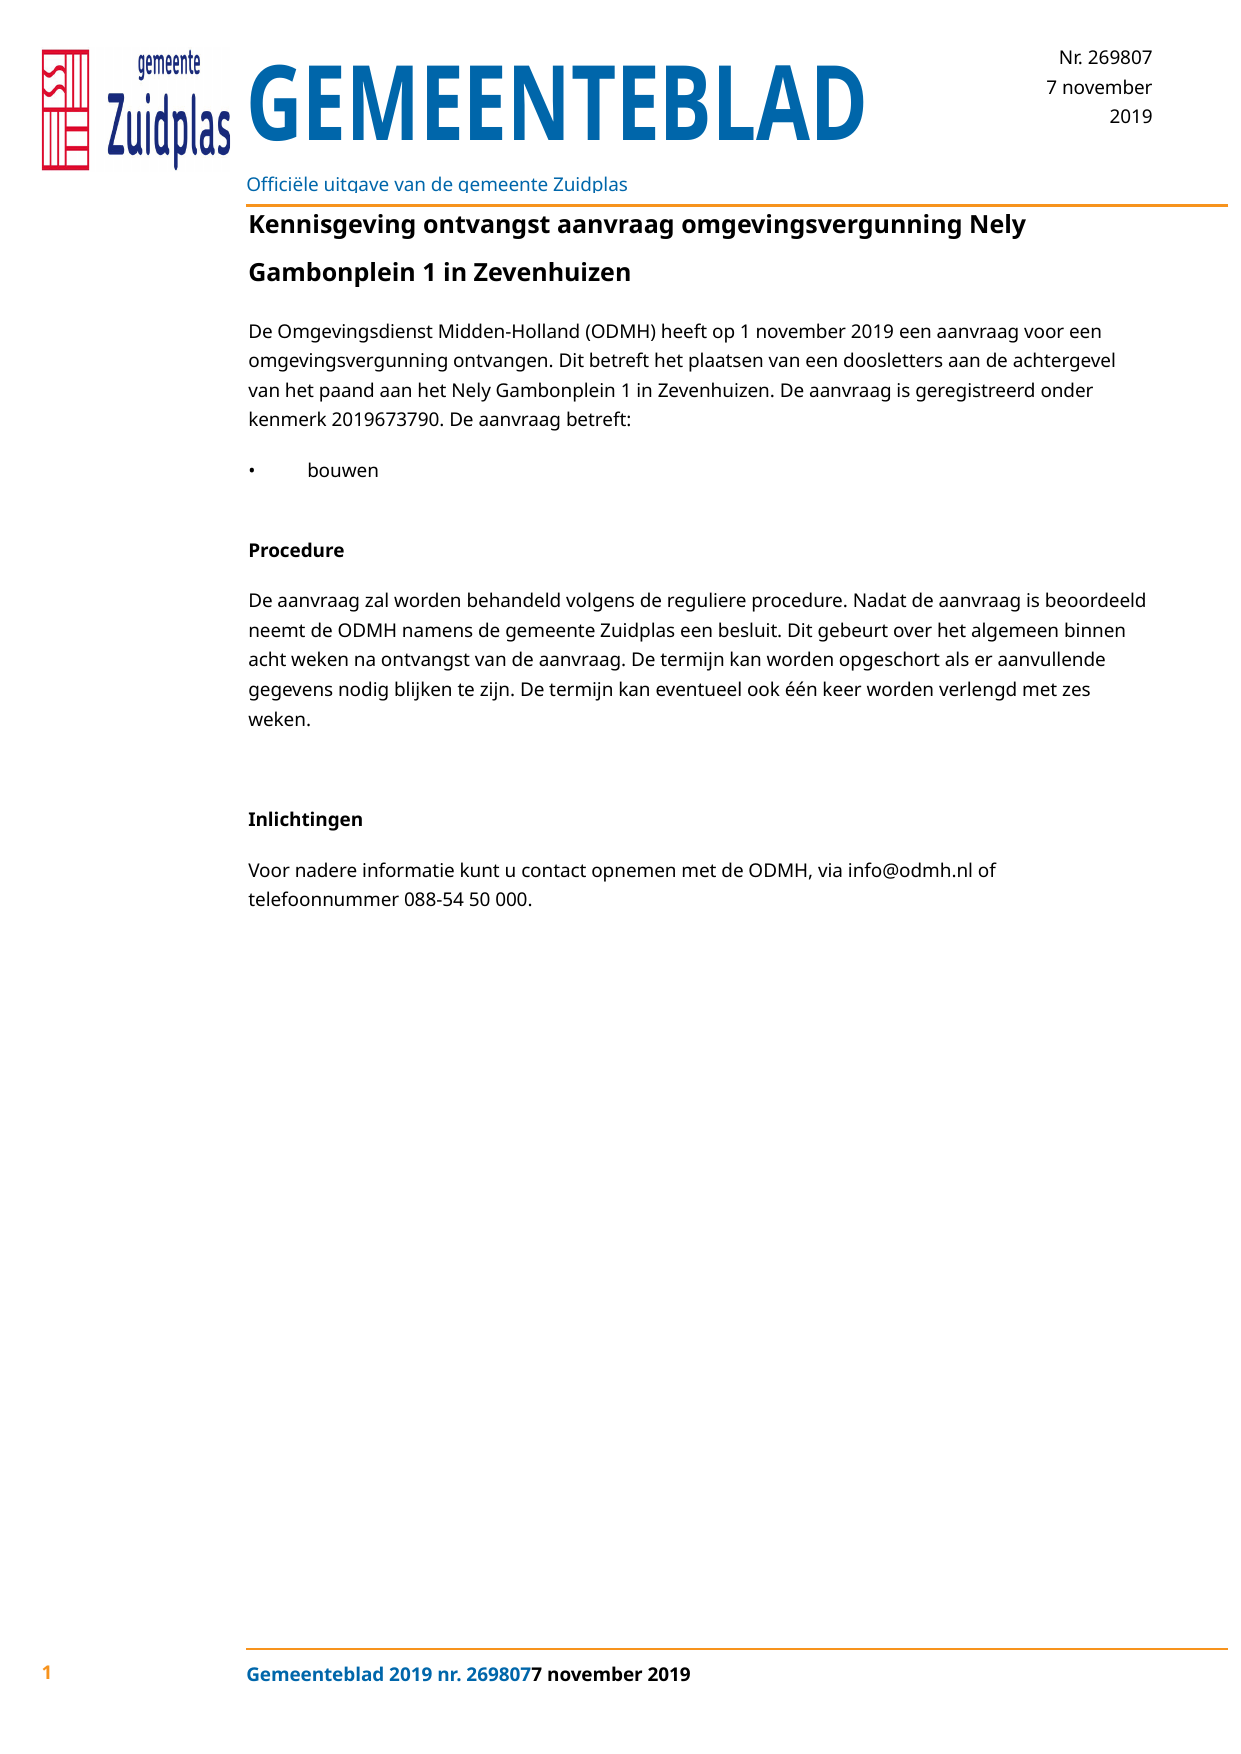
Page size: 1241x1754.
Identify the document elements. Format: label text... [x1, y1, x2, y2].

text De aanvraag zal worden behandeld volgens de reguliere procedure. Nadat de aanvraag is beoordeeld neemt de ODMH namens de gemeente Zuidplas een besluit. Dit gebeurt over het algemeen binnen acht weken na ontvangst van de aanvraag. De termijn kan worden opgeschort als er aanvullende gegevens nodig blijken te zijn. De termijn kan eventueel ook één keer worden verlengd met zes weken. [248, 587, 1152, 732]
text Procedure [248, 537, 1152, 563]
text Voor nadere informatie kunt u contact opnemen met de ODMH, via info@odmh.nl of telefoonnummer 088-54 50 000. [248, 857, 1152, 912]
picture [41, 47, 231, 172]
list bouwen [248, 457, 1152, 483]
text Kennisgeving ontvangst aanvraag omgevingsvergunning Nely Gambonplein 1 in Zevenhuizen [248, 207, 1152, 288]
text De Omgevingsdienst Midden-Holland (ODMH) heeft op 1 november 2019 een aanvraag voor een omgevingsvergunning ontvangen. Dit betreft het plaatsen van een doosletters aan de achtergevel van het paand aan het Nely Gambonplein 1 in Zevenhuizen. De aanvraag is geregistreerd onder kenmerk 2019673790. De aanvraag betreft: [248, 318, 1152, 432]
text Inlichtingen [248, 807, 1152, 832]
